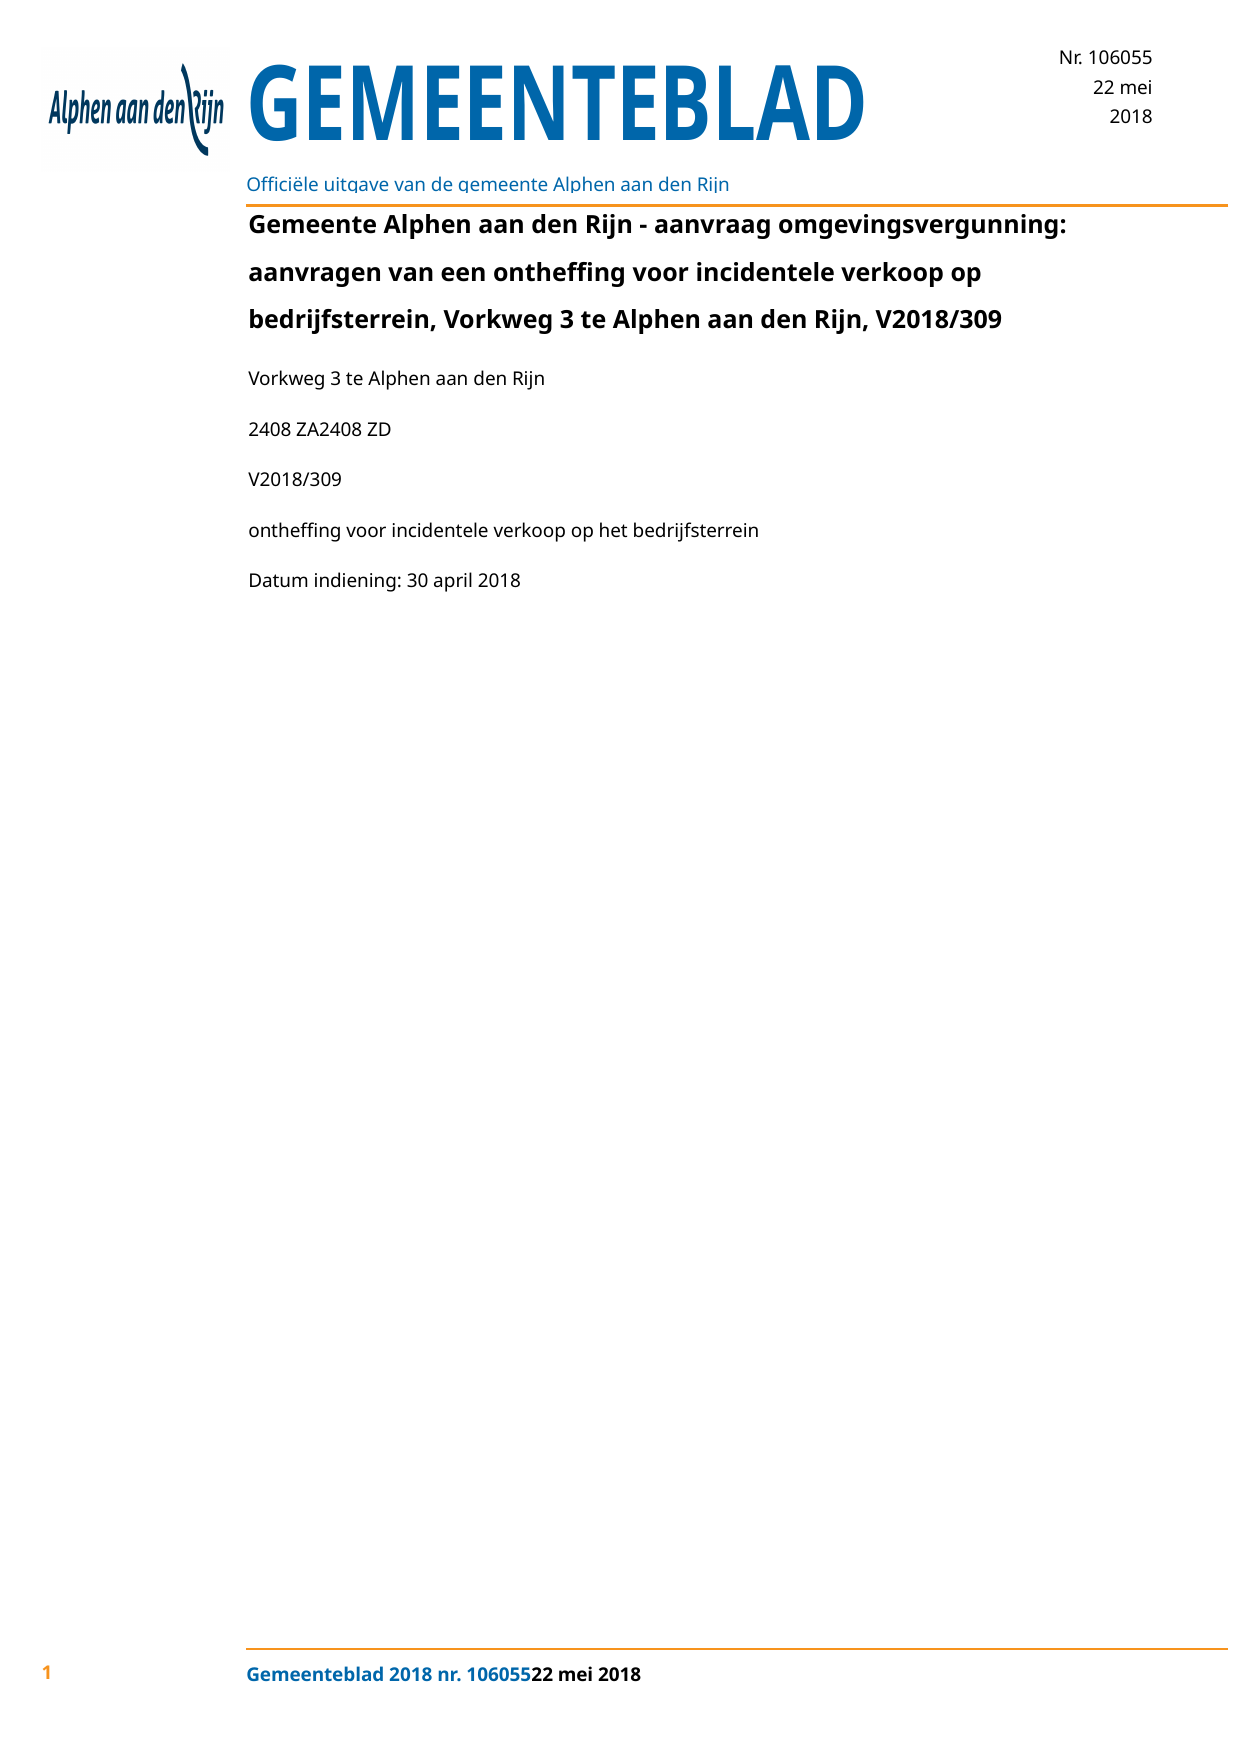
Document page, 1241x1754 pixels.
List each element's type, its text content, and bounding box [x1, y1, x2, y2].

text Gemeente Alphen aan den Rijn - aanvraag omgevingsvergunning: aanvragen van een ontheffing voor incidentele verkoop op bedrijfsterrein, Vorkweg 3 te Alphen aan den Rijn, V2018/309 [248, 207, 1152, 336]
text Datum indiening: 30 april 2018 [248, 567, 1152, 593]
text Vorkweg 3 te Alphen aan den Rijn [248, 366, 1152, 391]
text ontheffing voor incidentele verkoop op het bedrijfsterrein [248, 517, 1152, 542]
picture [41, 47, 231, 172]
text 2408 ZA2408 ZD [248, 416, 1152, 442]
text V2018/309 [248, 466, 1152, 492]
